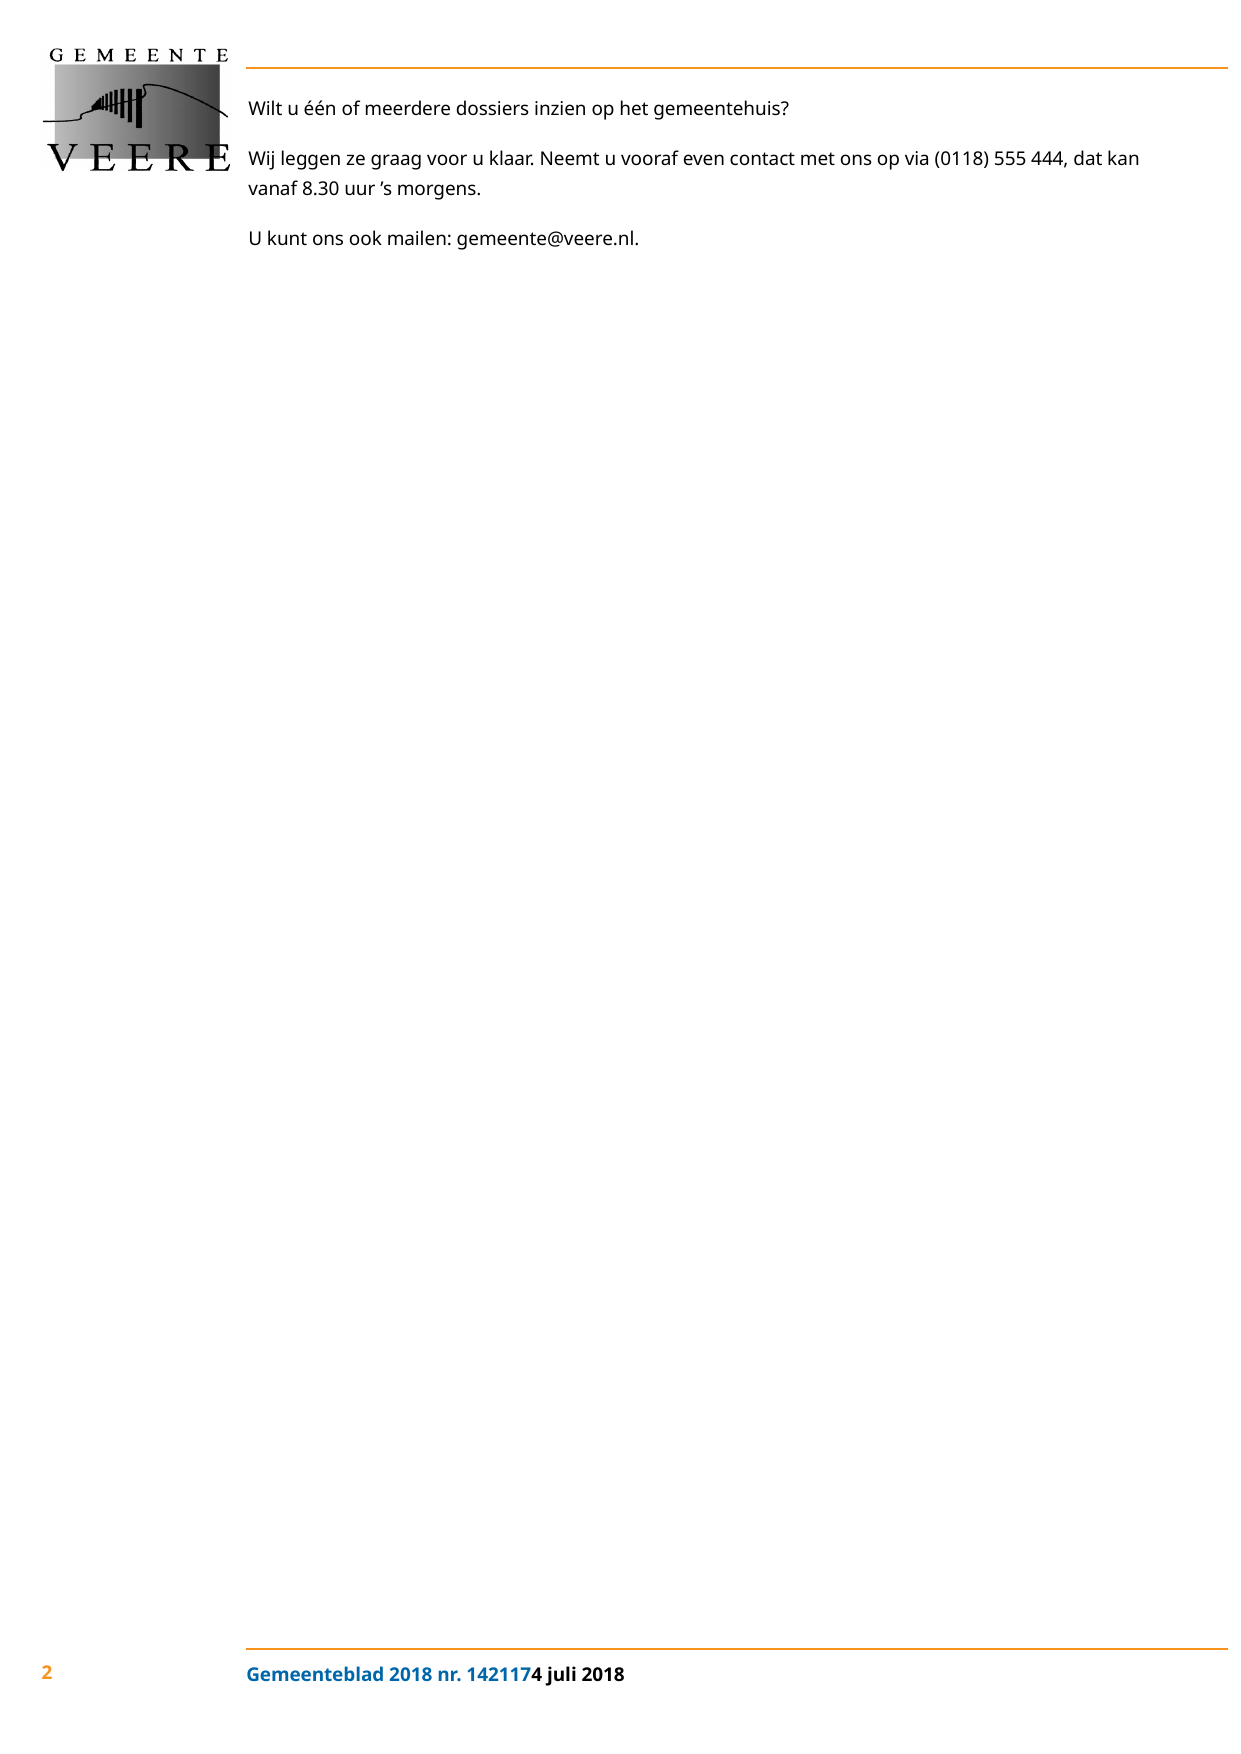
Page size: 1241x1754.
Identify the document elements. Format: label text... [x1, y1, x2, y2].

text Wilt u één of meerdere dossiers inzien op het gemeentehuis? [248, 95, 1152, 121]
text Wij leggen ze graag voor u klaar. Neemt u vooraf even contact met ons op via (0118) 555 444, dat kan vanaf 8.30 uur ’s morgens. [248, 145, 1152, 201]
picture [41, 47, 231, 172]
text U kunt ons ook mailen: gemeente@veere.nl. [248, 225, 1152, 251]
